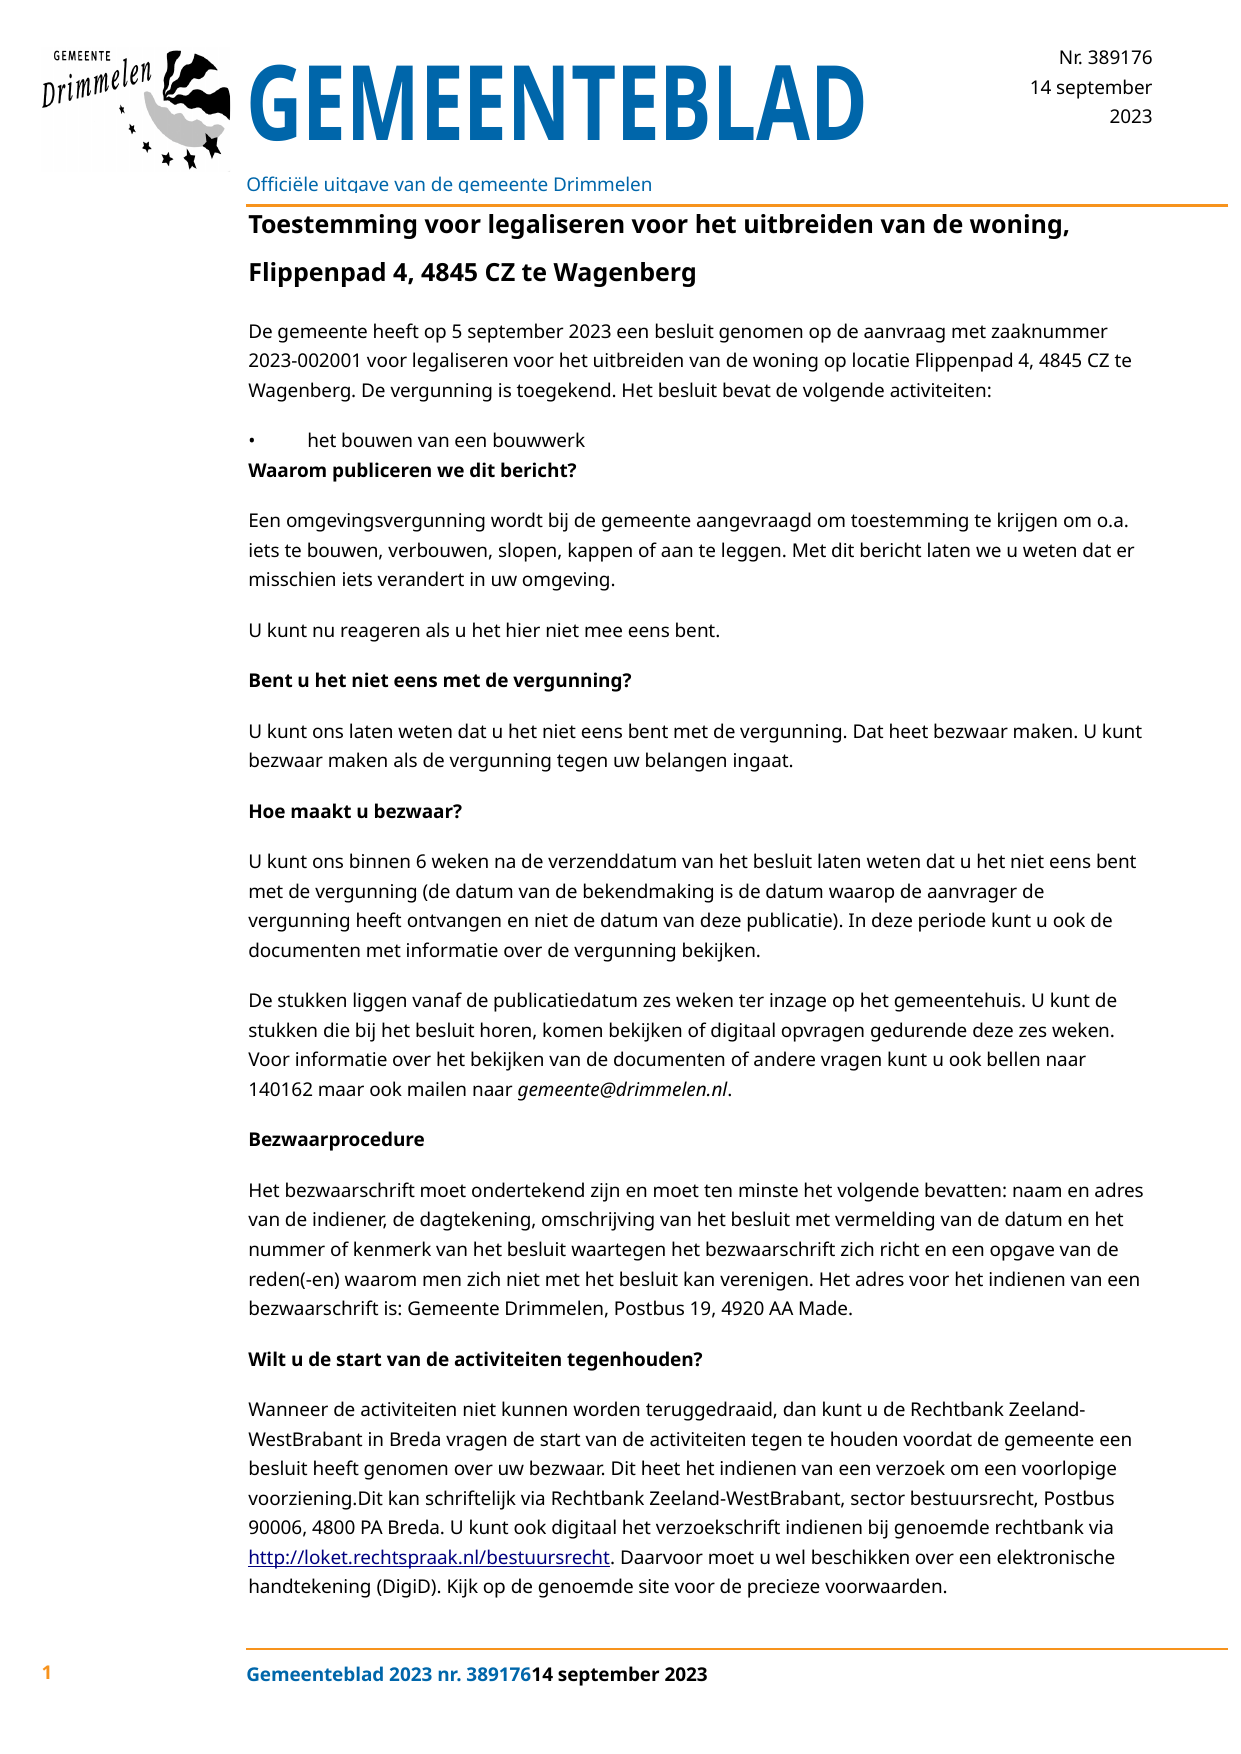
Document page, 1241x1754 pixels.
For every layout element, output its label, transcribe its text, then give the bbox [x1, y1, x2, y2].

picture [41, 47, 231, 172]
text U kunt ons laten weten dat u het niet eens bent met de vergunning. Dat heet bezwaar maken. U kunt bezwaar maken als de vergunning tegen uw belangen ingaat. [248, 718, 1152, 773]
text Het bezwaarschrift moet ondertekend zijn en moet ten minste het volgende bevatten: naam en adres van de indiener, de dagtekening, omschrijving van het besluit met vermelding van de datum en het nummer of kenmerk van het besluit waartegen het bezwaarschrift zich richt en een opgave van de reden(-en) waarom men zich niet met het besluit kan verenigen. Het adres voor het indienen van een bezwaarschrift is: Gemeente Drimmelen, Postbus 19, 4920 AA Made. [248, 1177, 1152, 1321]
text U kunt nu reageren als u het hier niet mee eens bent. [248, 617, 1152, 643]
text Hoe maakt u bezwaar? [248, 798, 1152, 824]
text De gemeente heeft op 5 september 2023 een besluit genomen op de aanvraag met zaaknummer 2023-002001 voor legaliseren voor het uitbreiden van de woning op locatie Flippenpad 4, 4845 CZ te Wagenberg. De vergunning is toegekend. Het besluit bevat de volgende activiteiten: [248, 318, 1152, 403]
text Wilt u de start van de activiteiten tegenhouden? [248, 1346, 1152, 1372]
text Bent u het niet eens met de vergunning? [248, 667, 1152, 693]
text Toestemming voor legaliseren voor het uitbreiden van de woning, Flippenpad 4, 4845 CZ te Wagenberg [248, 207, 1152, 288]
text De stukken liggen vanaf de publicatiedatum zes weken ter inzage op het gemeentehuis. U kunt de stukken die bij het besluit horen, komen bekijken of digitaal opvragen gedurende deze zes weken. Voor informatie over het bekijken van de documenten of andere vragen kunt u ook bellen naar 140162 maar ook mailen naar gemeente@drimmelen.nl. [248, 987, 1152, 1102]
text Bezwaarprocedure [248, 1127, 1152, 1152]
text Een omgevingsvergunning wordt bij de gemeente aangevraagd om toestemming te krijgen om o.a. iets te bouwen, verbouwen, slopen, kappen of aan te leggen. Met dit bericht laten we u weten dat er misschien iets verandert in uw omgeving. [248, 507, 1152, 592]
text Wanneer de activiteiten niet kunnen worden teruggedraaid, dan kunt u de Rechtbank Zeeland-WestBrabant in Breda vragen de start van de activiteiten tegen te houden voordat de gemeente een besluit heeft genomen over uw bezwaar. Dit heet het indienen van een verzoek om een voorlopige voorziening.Dit kan schriftelijk via Rechtbank Zeeland-WestBrabant, sector bestuursrecht, Postbus 90006, 4800 PA Breda. U kunt ook digitaal het verzoekschrift indienen bij genoemde rechtbank via http://loket.rechtspraak.nl/bestuursrecht. Daarvoor moet u wel beschikken over een elektronische handtekening (DigiD). Kijk op de genoemde site voor de precieze voorwaarden. [248, 1396, 1152, 1599]
text Waarom publiceren we dit bericht? [248, 457, 1152, 483]
text U kunt ons binnen 6 weken na de verzenddatum van het besluit laten weten dat u het niet eens bent met de vergunning (de datum van de bekendmaking is de datum waarop de aanvrager de vergunning heeft ontvangen en niet de datum van deze publicatie). In deze periode kunt u ook de documenten met informatie over de vergunning bekijken. [248, 848, 1152, 963]
list het bouwen van een bouwwerk [248, 427, 1152, 453]
